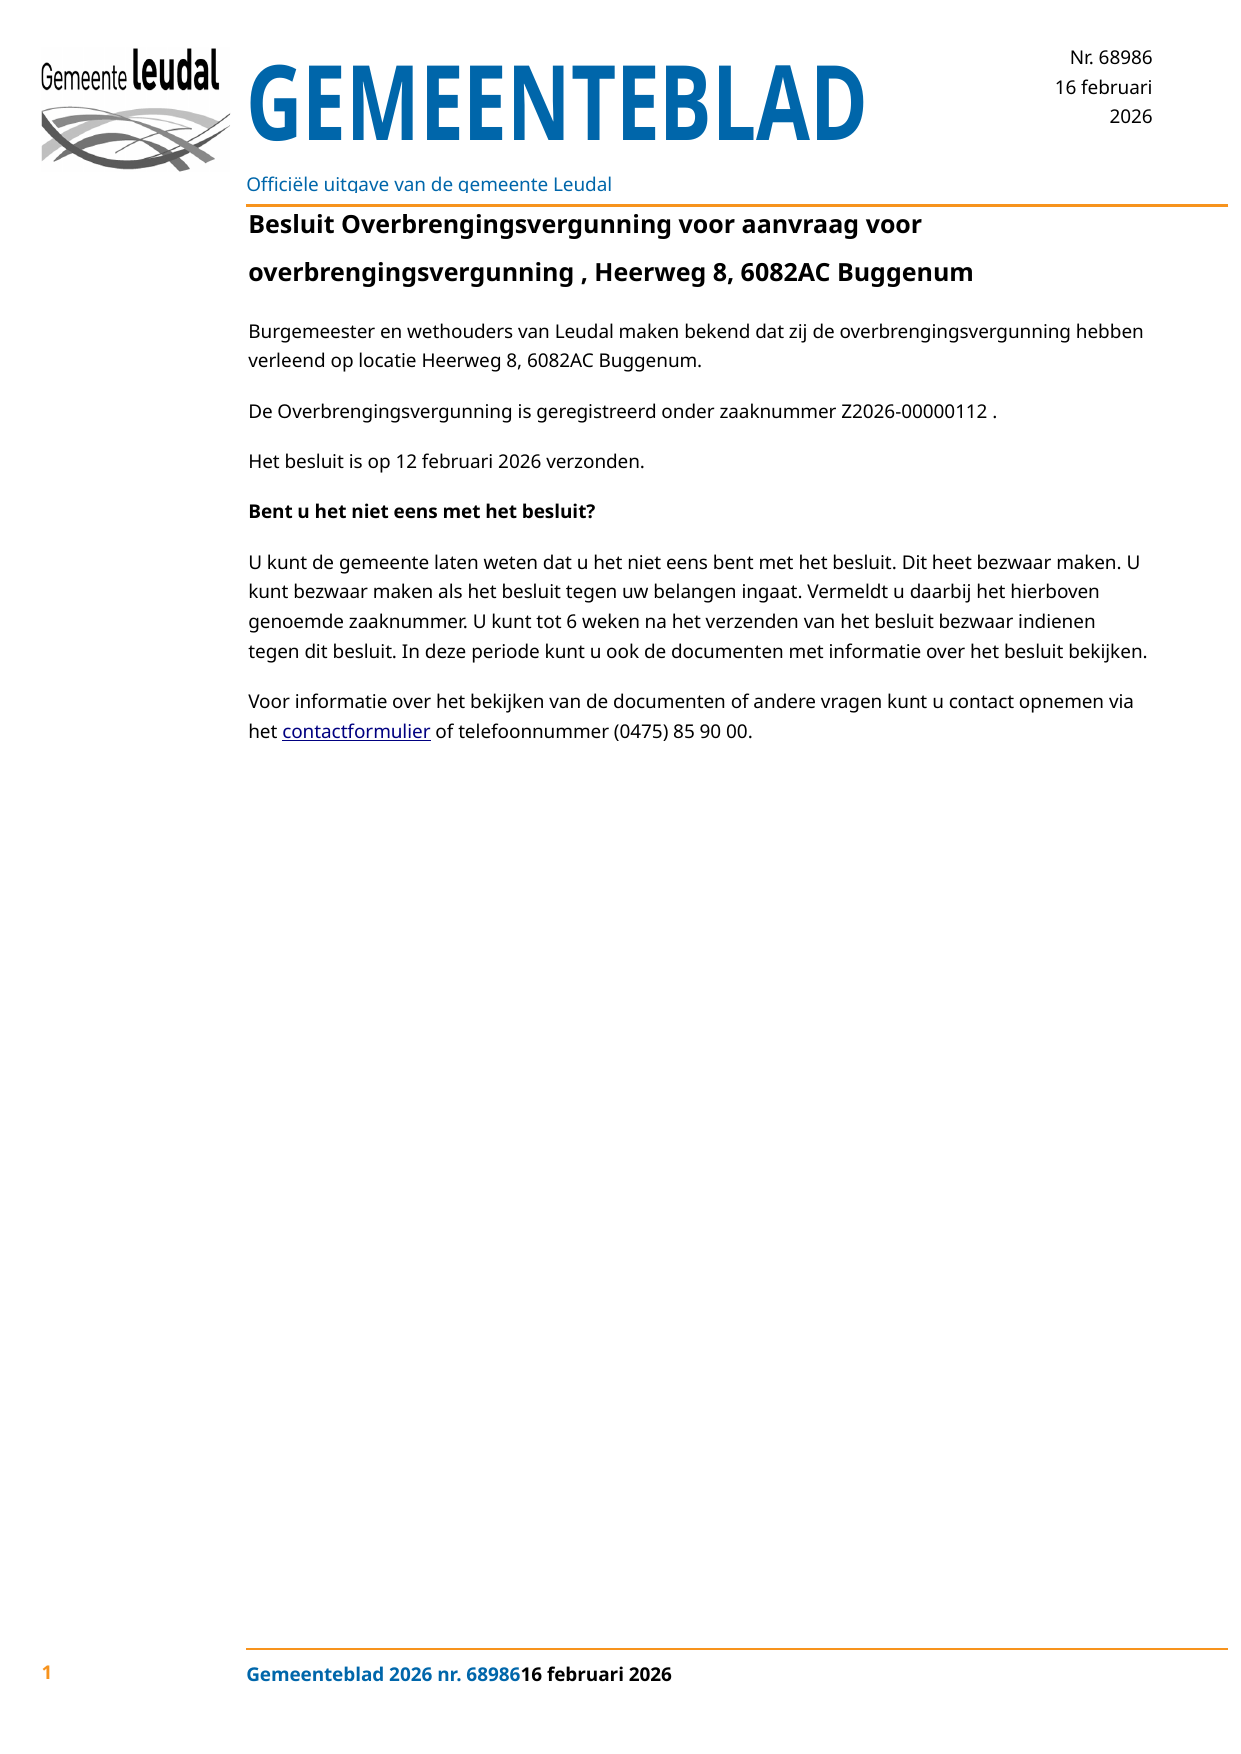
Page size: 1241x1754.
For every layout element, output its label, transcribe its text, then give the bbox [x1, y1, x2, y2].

text U kunt de gemeente laten weten dat u het niet eens bent met het besluit. Dit heet bezwaar maken. U kunt bezwaar maken als het besluit tegen uw belangen ingaat. Vermeldt u daarbij het hierboven genoemde zaaknummer. U kunt tot 6 weken na het verzenden van het besluit bezwaar indienen tegen dit besluit. In deze periode kunt u ook de documenten met informatie over het besluit bekijken. [248, 549, 1152, 664]
text Bent u het niet eens met het besluit? [248, 499, 1152, 524]
text De Overbrengingsvergunning is geregistreerd onder zaaknummer Z2026-00000112 . [248, 398, 1152, 424]
text Het besluit is op 12 februari 2026 verzonden. [248, 448, 1152, 474]
picture [41, 47, 231, 172]
text Burgemeester en wethouders van Leudal maken bekend dat zij de overbrengingsvergunning hebben verleend op locatie Heerweg 8, 6082AC Buggenum. [248, 318, 1152, 373]
text Besluit Overbrengingsvergunning voor aanvraag voor overbrengingsvergunning , Heerweg 8, 6082AC Buggenum [248, 207, 1152, 288]
text Voor informatie over het bekijken van de documenten of andere vragen kunt u contact opnemen via het contactformulier of telefoonnummer (0475) 85 90 00. [248, 688, 1152, 744]
